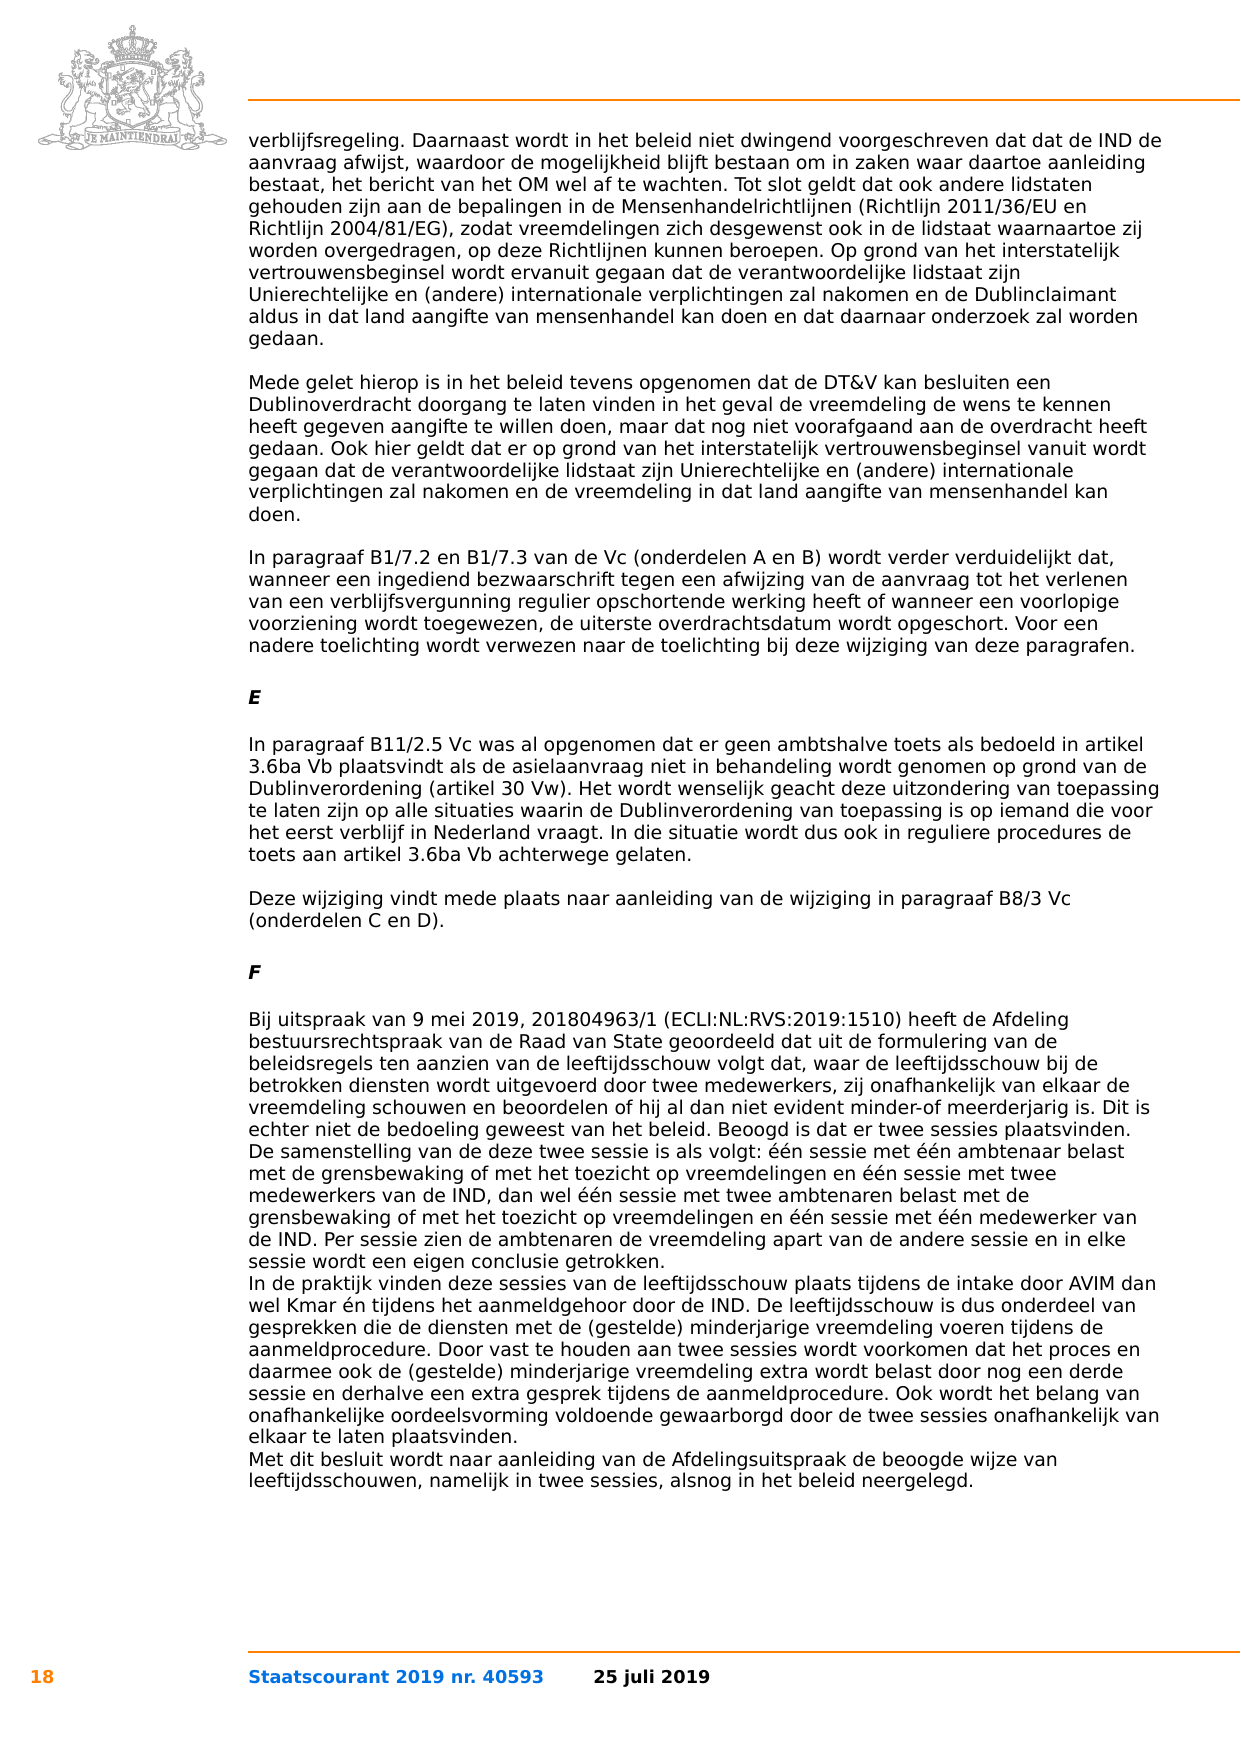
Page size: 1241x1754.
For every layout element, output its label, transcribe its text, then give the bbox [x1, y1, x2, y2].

subtitle E [248, 687, 1163, 709]
text In de praktijk vinden deze sessies van de leeftijdsschouw plaats tijdens de intake door AVIM dan wel Kmar én tijdens het aanmeldgehoor door de IND. De leeftijdsschouw is dus onderdeel van gesprekken die de diensten met de (gestelde) minderjarige vreemdeling voeren tijdens de aanmeldprocedure. Door vast te houden aan twee sessies wordt voorkomen dat het proces en daarmee ook de (gestelde) minderjarige vreemdeling extra wordt belast door nog een derde sessie en derhalve een extra gesprek tijdens de aanmeldprocedure. Ook wordt het belang van onafhankelijke oordeelsvorming voldoende gewaarborgd door de twee sessies onafhankelijk van elkaar te laten plaatsvinden. [248, 1273, 1163, 1448]
text In paragraaf B1/7.2 en B1/7.3 van de Vc (onderdelen A en B) wordt verder verduidelijkt dat, wanneer een ingediend bezwaarschrift tegen een afwijzing van de aanvraag tot het verlenen van een verblijfsvergunning regulier opschortende werking heeft of wanneer een voorlopige voorziening wordt toegewezen, de uiterste overdrachtsdatum wordt opgeschort. Voor een nadere toelichting wordt verwezen naar de toelichting bij deze wijziging van deze paragrafen. [248, 547, 1163, 657]
text In paragraaf B11/2.5 Vc was al opgenomen dat er geen ambtshalve toets als bedoeld in artikel 3.6ba Vb plaatsvindt als de asielaanvraag niet in behandeling wordt genomen op grond van de Dublinverordening (artikel 30 Vw). Het wordt wenselijk geacht deze uitzondering van toepassing te laten zijn op alle situaties waarin de Dublinverordening van toepassing is op iemand die voor het eerst verblijf in Nederland vraagt. In die situatie wordt dus ook in reguliere procedures de toets aan artikel 3.6ba Vb achterwege gelaten. [248, 734, 1163, 866]
text Bij uitspraak van 9 mei 2019, 201804963/1 (ECLI:NL:RVS:2019:1510) heeft de Afdeling bestuursrechtspraak van de Raad van State geoordeeld dat uit de formulering van de beleidsregels ten aanzien van de leeftijdsschouw volgt dat, waar de leeftijdsschouw bij de betrokken diensten wordt uitgevoerd door twee medewerkers, zij onafhankelijk van elkaar de vreemdeling schouwen en beoordelen of hij al dan niet evident minder-of meerderjarig is. Dit is echter niet de bedoeling geweest van het beleid. Beoogd is dat er twee sessies plaatsvinden. De samenstelling van de deze twee sessie is als volgt: één sessie met één ambtenaar belast met de grensbewaking of met het toezicht op vreemdelingen en één sessie met twee medewerkers van de IND, dan wel één sessie met twee ambtenaren belast met de grensbewaking of met het toezicht op vreemdelingen en één sessie met één medewerker van de IND. Per sessie zien de ambtenaren de vreemdeling apart van de andere sessie en in elke sessie wordt een eigen conclusie getrokken. [248, 1009, 1163, 1273]
subtitle F [248, 962, 1163, 984]
text Mede gelet hierop is in het beleid tevens opgenomen dat de DT&V kan besluiten een Dublinoverdracht doorgang te laten vinden in het geval de vreemdeling de wens te kennen heeft gegeven aangifte te willen doen, maar dat nog niet voorafgaand aan de overdracht heeft gedaan. Ook hier geldt dat er op grond van het interstatelijk vertrouwensbeginsel vanuit wordt gegaan dat de verantwoordelijke lidstaat zijn Unierechtelijke en (andere) internationale verplichtingen zal nakomen en de vreemdeling in dat land aangifte van mensenhandel kan doen. [248, 372, 1163, 525]
text Met dit besluit wordt naar aanleiding van de Afdelingsuitspraak de beoogde wijze van leeftijdsschouwen, namelijk in twee sessies, alsnog in het beleid neergelegd. [248, 1448, 1163, 1492]
text verblijfsregeling. Daarnaast wordt in het beleid niet dwingend voorgeschreven dat dat de IND de aanvraag afwijst, waardoor de mogelijkheid blijft bestaan om in zaken waar daartoe aanleiding bestaat, het bericht van het OM wel af te wachten. Tot slot geldt dat ook andere lidstaten gehouden zijn aan de bepalingen in de Mensenhandelrichtlijnen (Richtlijn 2011/36/EU en Richtlijn 2004/81/EG), zodat vreemdelingen zich desgewenst ook in de lidstaat waarnaartoe zij worden overgedragen, op deze Richtlijnen kunnen beroepen. Op grond van het interstatelijk vertrouwensbeginsel wordt ervanuit gegaan dat de verantwoordelijke lidstaat zijn Unierechtelijke en (andere) internationale verplichtingen zal nakomen en de Dublinclaimant aldus in dat land aangifte van mensenhandel kan doen en dat daarnaar onderzoek zal worden gedaan. [248, 130, 1163, 350]
picture [38, 25, 227, 150]
text Deze wijziging vindt mede plaats naar aanleiding van de wijziging in paragraaf B8/3 Vc (onderdelen C en D). [248, 888, 1163, 932]
